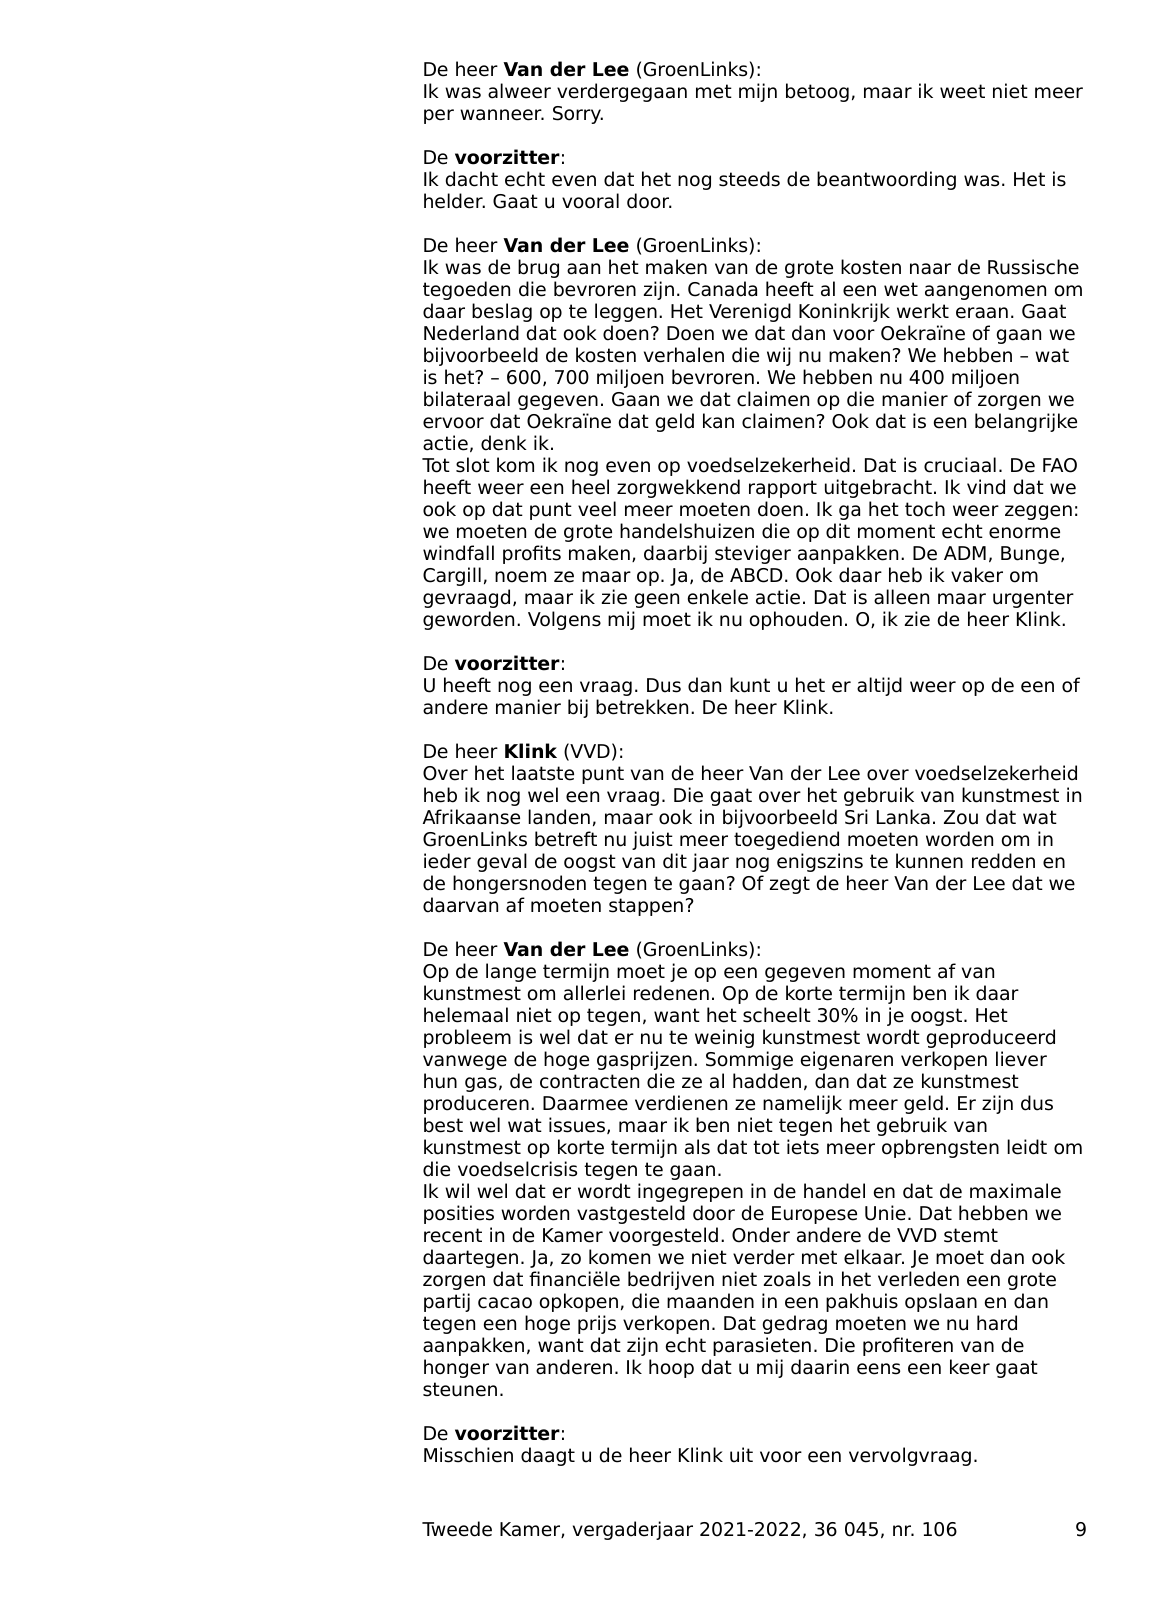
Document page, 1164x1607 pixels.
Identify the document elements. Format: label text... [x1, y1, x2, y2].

text Ik was de brug aan het maken van de grote kosten naar de Russische tegoeden die bevroren zijn. Canada heeft al een wet aangenomen om daar beslag op te leggen. Het Verenigd Koninkrijk werkt eraan. Gaat Nederland dat ook doen? Doen we dat dan voor Oekraïne of gaan we bijvoorbeeld de kosten verhalen die wij nu maken? We hebben – wat is het? – 600, 700 miljoen bevroren. We hebben nu 400 miljoen bilateraal gegeven. Gaan we dat claimen op die manier of zorgen we ervoor dat Oekraïne dat geld kan claimen? Ook dat is een belangrijke actie, denk ik. [422, 257, 1087, 455]
text Ik wil wel dat er wordt ingegrepen in de handel en dat de maximale posities worden vastgesteld door de Europese Unie. Dat hebben we recent in de Kamer voorgesteld. Onder andere de VVD stemt daartegen. Ja, zo komen we niet verder met elkaar. Je moet dan ook zorgen dat financiële bedrijven niet zoals in het verleden een grote partij cacao opkopen, die maanden in een pakhuis opslaan en dan tegen een hoge prijs verkopen. Dat gedrag moeten we nu hard aanpakken, want dat zijn echt parasieten. Die profiteren van de honger van anderen. Ik hoop dat u mij daarin eens een keer gaat steunen. [422, 1181, 1087, 1401]
text De heer Klink (VVD): [422, 741, 1087, 763]
text Over het laatste punt van de heer Van der Lee over voedselzekerheid heb ik nog wel een vraag. Die gaat over het gebruik van kunstmest in Afrikaanse landen, maar ook in bijvoorbeeld Sri Lanka. Zou dat wat GroenLinks betreft nu juist meer toegediend moeten worden om in ieder geval de oogst van dit jaar nog enigszins te kunnen redden en de hongersnoden tegen te gaan? Of zegt de heer Van der Lee dat we daarvan af moeten stappen? [422, 763, 1087, 917]
text Op de lange termijn moet je op een gegeven moment af van kunstmest om allerlei redenen. Op de korte termijn ben ik daar helemaal niet op tegen, want het scheelt 30% in je oogst. Het probleem is wel dat er nu te weinig kunstmest wordt geproduceerd vanwege de hoge gasprijzen. Sommige eigenaren verkopen liever hun gas, de contracten die ze al hadden, dan dat ze kunstmest produceren. Daarmee verdienen ze namelijk meer geld. Er zijn dus best wel wat issues, maar ik ben niet tegen het gebruik van kunstmest op korte termijn als dat tot iets meer opbrengsten leidt om die voedselcrisis tegen te gaan. [422, 961, 1087, 1181]
text De voorzitter: [422, 1423, 1087, 1445]
text De voorzitter: [422, 147, 1087, 169]
text Misschien daagt u de heer Klink uit voor een vervolgvraag. [422, 1445, 1087, 1467]
text U heeft nog een vraag. Dus dan kunt u het er altijd weer op de een of andere manier bij betrekken. De heer Klink. [422, 675, 1087, 719]
text De heer Van der Lee (GroenLinks): [422, 939, 1087, 961]
text De voorzitter: [422, 653, 1087, 675]
text De heer Van der Lee (GroenLinks): [422, 235, 1087, 257]
text Tot slot kom ik nog even op voedselzekerheid. Dat is cruciaal. De FAO heeft weer een heel zorgwekkend rapport uitgebracht. Ik vind dat we ook op dat punt veel meer moeten doen. Ik ga het toch weer zeggen: we moeten de grote handelshuizen die op dit moment echt enorme windfall profits maken, daarbij steviger aanpakken. De ADM, Bunge, Cargill, noem ze maar op. Ja, de ABCD. Ook daar heb ik vaker om gevraagd, maar ik zie geen enkele actie. Dat is alleen maar urgenter geworden. Volgens mij moet ik nu ophouden. O, ik zie de heer Klink. [422, 455, 1087, 631]
text Ik dacht echt even dat het nog steeds de beantwoording was. Het is helder. Gaat u vooral door. [422, 169, 1087, 213]
text De heer Van der Lee (GroenLinks): [422, 59, 1087, 81]
text Ik was alweer verdergegaan met mijn betoog, maar ik weet niet meer per wanneer. Sorry. [422, 81, 1087, 125]
